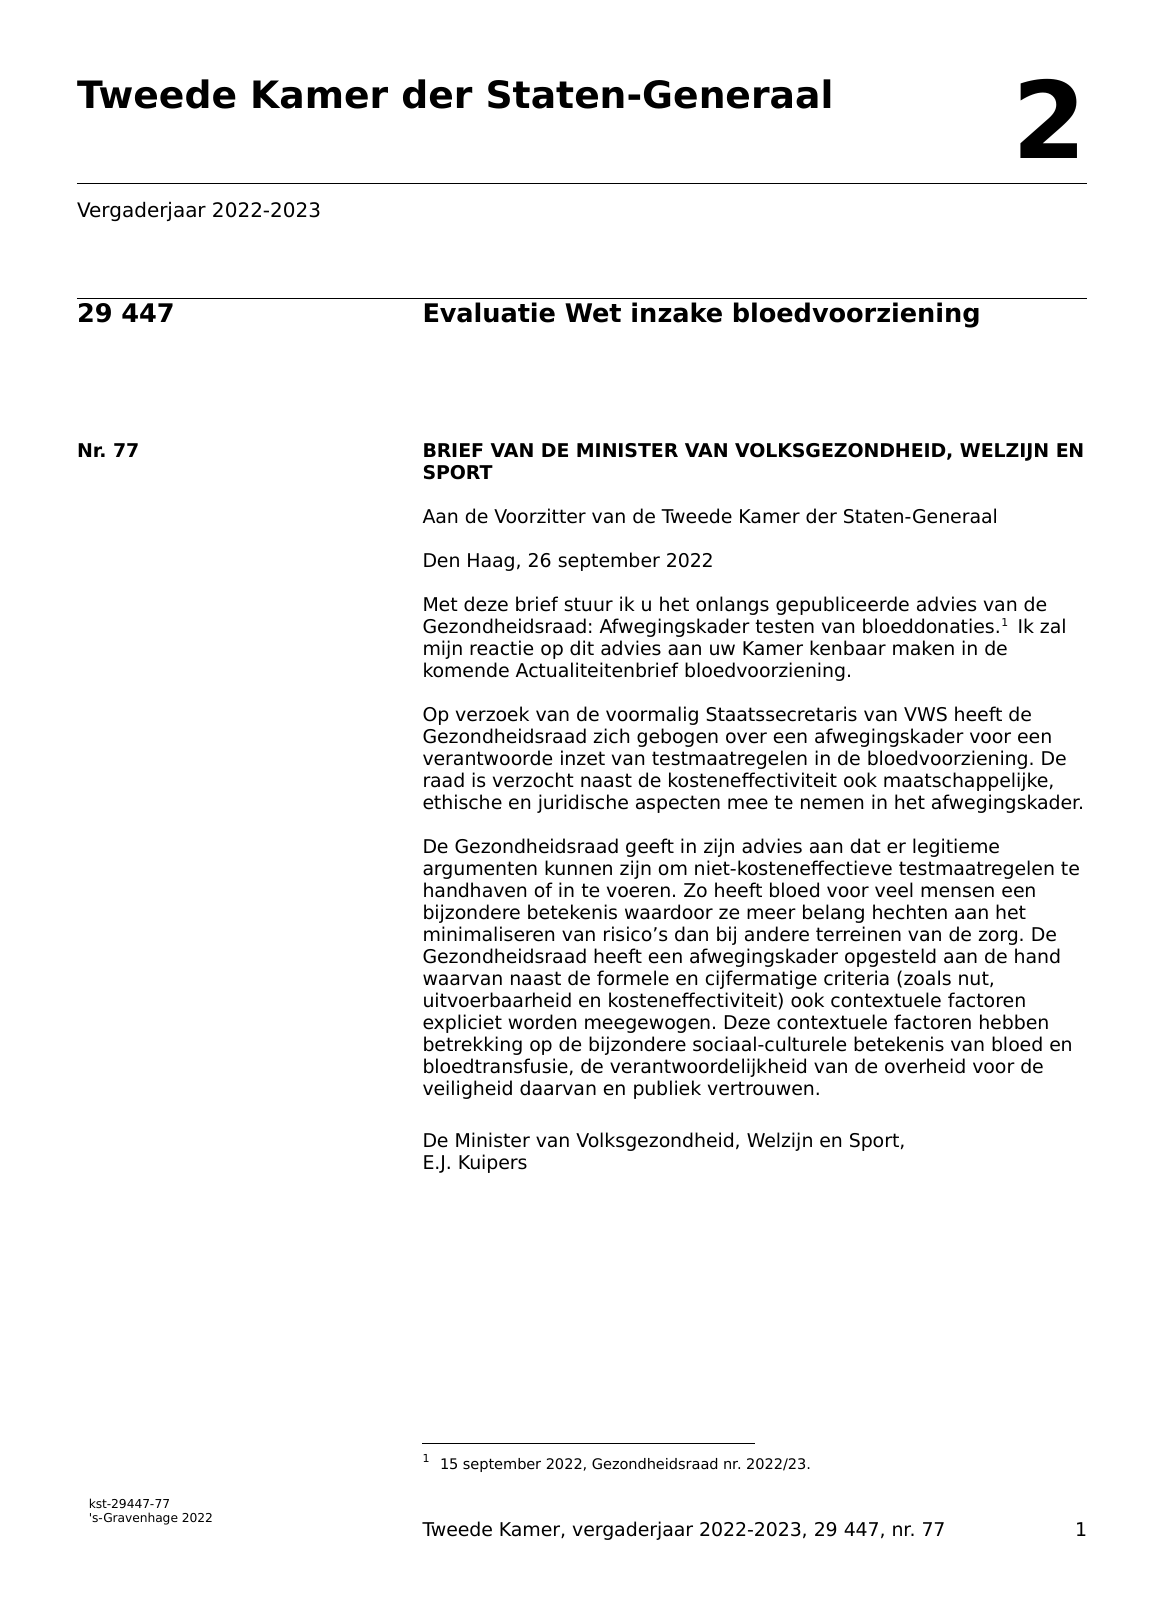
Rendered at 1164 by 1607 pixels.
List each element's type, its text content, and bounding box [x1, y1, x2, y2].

table_header Tweede Kamer der Staten-Generaal [77, 59, 886, 183]
text Den Haag, 26 september 2022 [422, 550, 1087, 572]
text 's-Gravenhage 2022 [88, 1511, 323, 1525]
text kst-29447-77 [88, 1497, 323, 1511]
text De Gezondheidsraad geeft in zijn advies aan dat er legitieme argumenten kunnen zijn om niet-kosteneffectieve testmaatregelen te handhaven of in te voeren. Zo heeft bloed voor veel mensen een bijzondere betekenis waardoor ze meer belang hechten aan het minimaliseren van risico’s dan bij andere terreinen van de zorg. De Gezondheidsraad heeft een afwegingskader opgesteld aan de hand waarvan naast de formele en cijfermatige criteria (zoals nut, uitvoerbaarheid en kosteneffectiviteit) ook contextuele factoren expliciet worden meegewogen. Deze contextuele factoren hebben betrekking op de bijzondere sociaal-culturele betekenis van bloed en bloedtransfusie, de verantwoordelijkheid van de overheid voor de veiligheid daarvan en publiek vertrouwen. [422, 836, 1087, 1100]
text 15 september 2022, Gezondheidsraad nr. 2022/23. [422, 1452, 1087, 1474]
subtitle Nr. 77 BRIEF VAN DE MINISTER VAN VOLKSGEZONDHEID, WELZIJN EN SPORT [77, 440, 1087, 484]
text Met deze brief stuur ik u het onlangs gepubliceerde advies van de Gezondheidsraad: Afwegingskader testen van bloeddonaties. Ik zal mijn reactie op dit advies aan uw Kamer kenbaar maken in de komende Actualiteitenbrief bloedvoorziening. [422, 594, 1087, 682]
table_cell Vergaderjaar 2022-2023 [77, 184, 1087, 298]
text Aan de Voorzitter van de Tweede Kamer der Staten-Generaal [422, 506, 1087, 528]
text De Minister van Volksgezondheid, Welzijn en Sport, E.J. Kuipers [422, 1130, 1087, 1174]
text Op verzoek van de voormalig Staatssecretaris van VWS heeft de Gezondheidsraad zich gebogen over een afwegingskader voor een verantwoorde inzet van testmaatregelen in de bloedvoorziening. De raad is verzocht naast de kosteneffectiviteit ook maatschappelijke, ethische en juridische aspecten mee te nemen in het afwegingskader. [422, 704, 1087, 814]
table_header 2 [886, 59, 1087, 183]
subtitle 29 447 Evaluatie Wet inzake bloedvoorziening [77, 299, 1087, 329]
